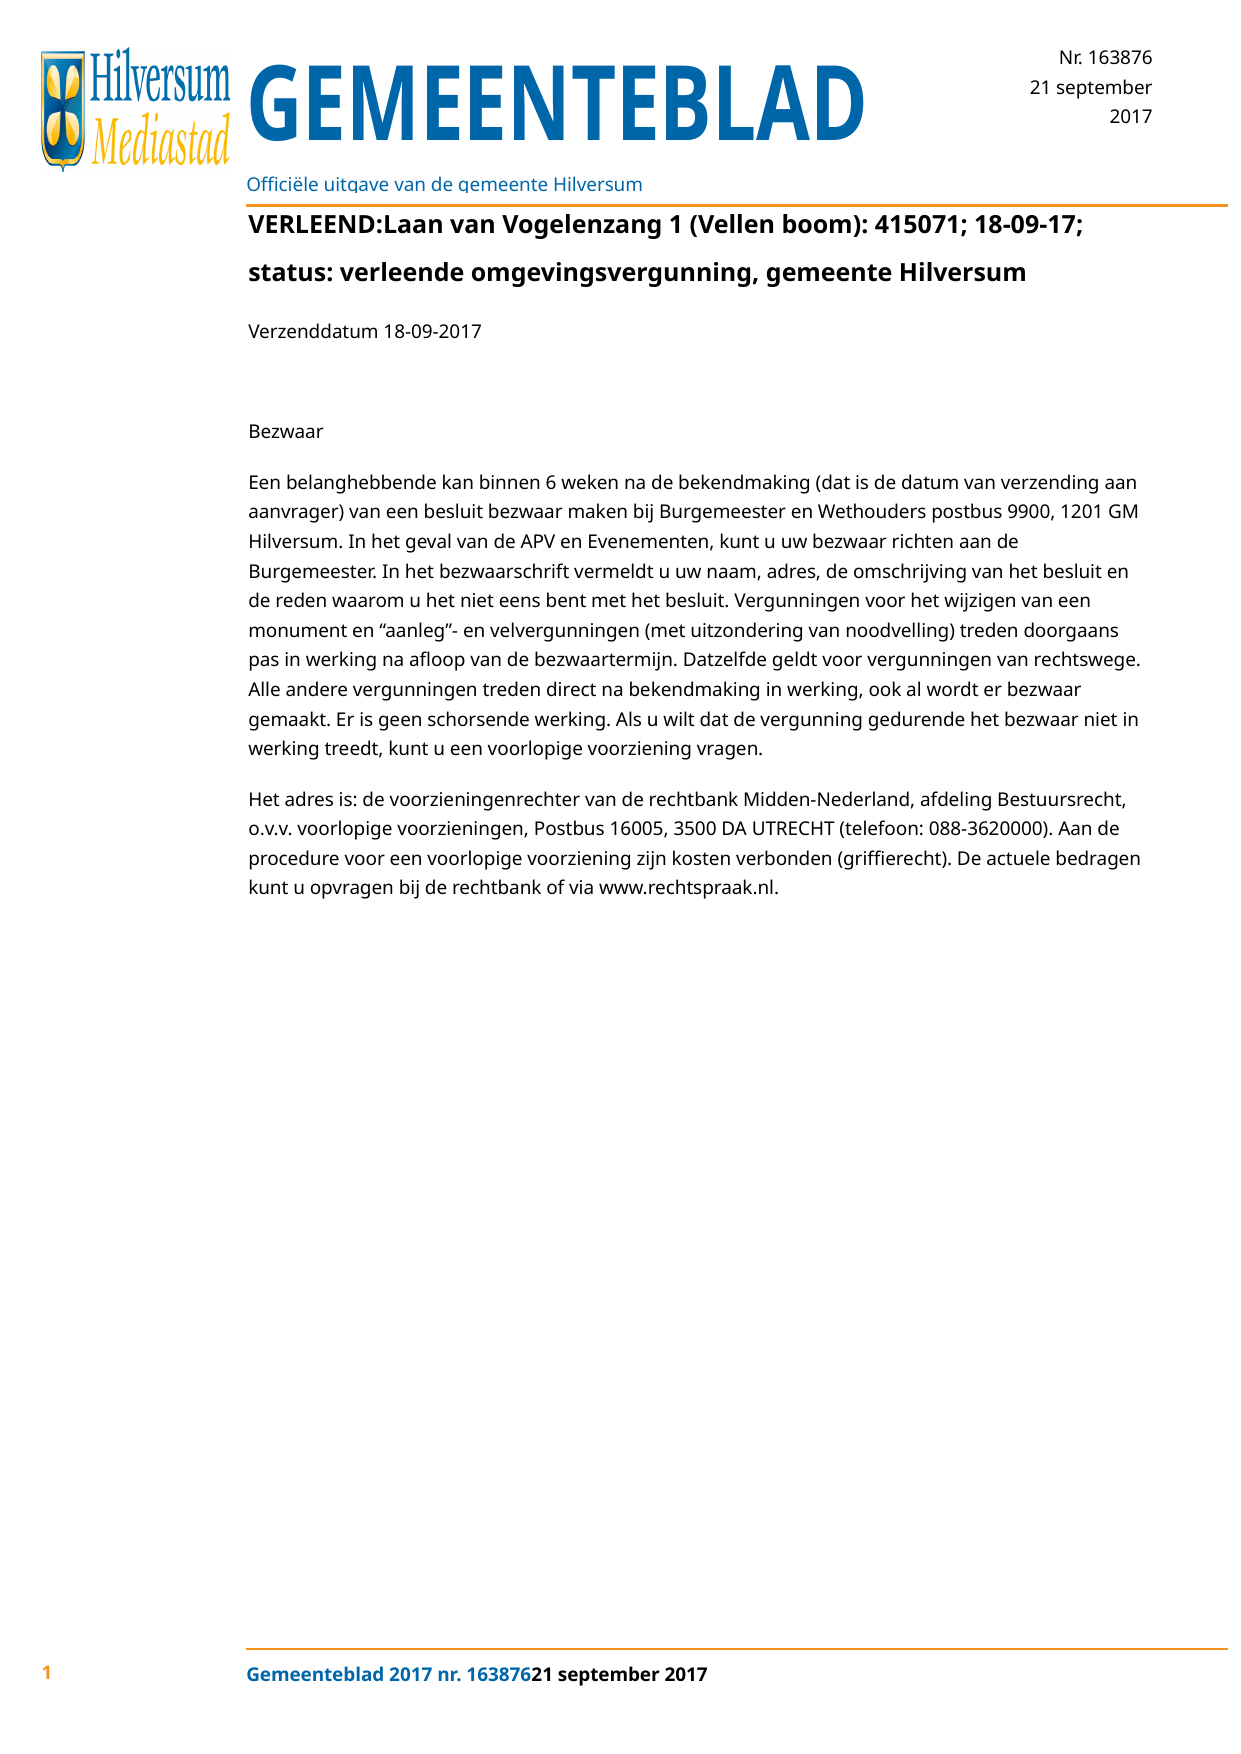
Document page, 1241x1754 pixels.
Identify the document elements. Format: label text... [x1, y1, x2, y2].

picture [41, 47, 231, 172]
text Een belanghebbende kan binnen 6 weken na de bekendmaking (dat is de datum van verzending aan aanvrager) van een besluit bezwaar maken bij Burgemeester en Wethouders postbus 9900, 1201 GM Hilversum. In het geval van de APV en Evenementen, kunt u uw bezwaar richten aan de Burgemeester. In het bezwaarschrift vermeldt u uw naam, adres, de omschrijving van het besluit en de reden waarom u het niet eens bent met het besluit. Vergunningen voor het wijzigen van een monument en “aanleg”- en velvergunningen (met uitzondering van noodvelling) treden doorgaans pas in werking na afloop van de bezwaartermijn. Datzelfde geldt voor vergunningen van rechtswege. Alle andere vergunningen treden direct na bekendmaking in werking, ook al wordt er bezwaar gemaakt. Er is geen schorsende werking. Als u wilt dat de vergunning gedurende het bezwaar niet in werking treedt, kunt u een voorlopige voorziening vragen. [248, 469, 1152, 761]
text Verzenddatum 18-09-2017 [248, 318, 1152, 344]
text Het adres is: de voorzieningenrechter van de rechtbank Midden-Nederland, afdeling Bestuursrecht, o.v.v. voorlopige voorzieningen, Postbus 16005, 3500 DA UTRECHT (telefoon: 088-3620000). Aan de procedure voor een voorlopige voorziening zijn kosten verbonden (griffierecht). De actuele bedragen kunt u opvragen bij de rechtbank of via www.rechtspraak.nl. [248, 786, 1152, 900]
text VERLEEND:Laan van Vogelenzang 1 (Vellen boom): 415071; 18-09-17; status: verleende omgevingsvergunning, gemeente Hilversum [248, 207, 1152, 288]
text Bezwaar [248, 419, 1152, 444]
